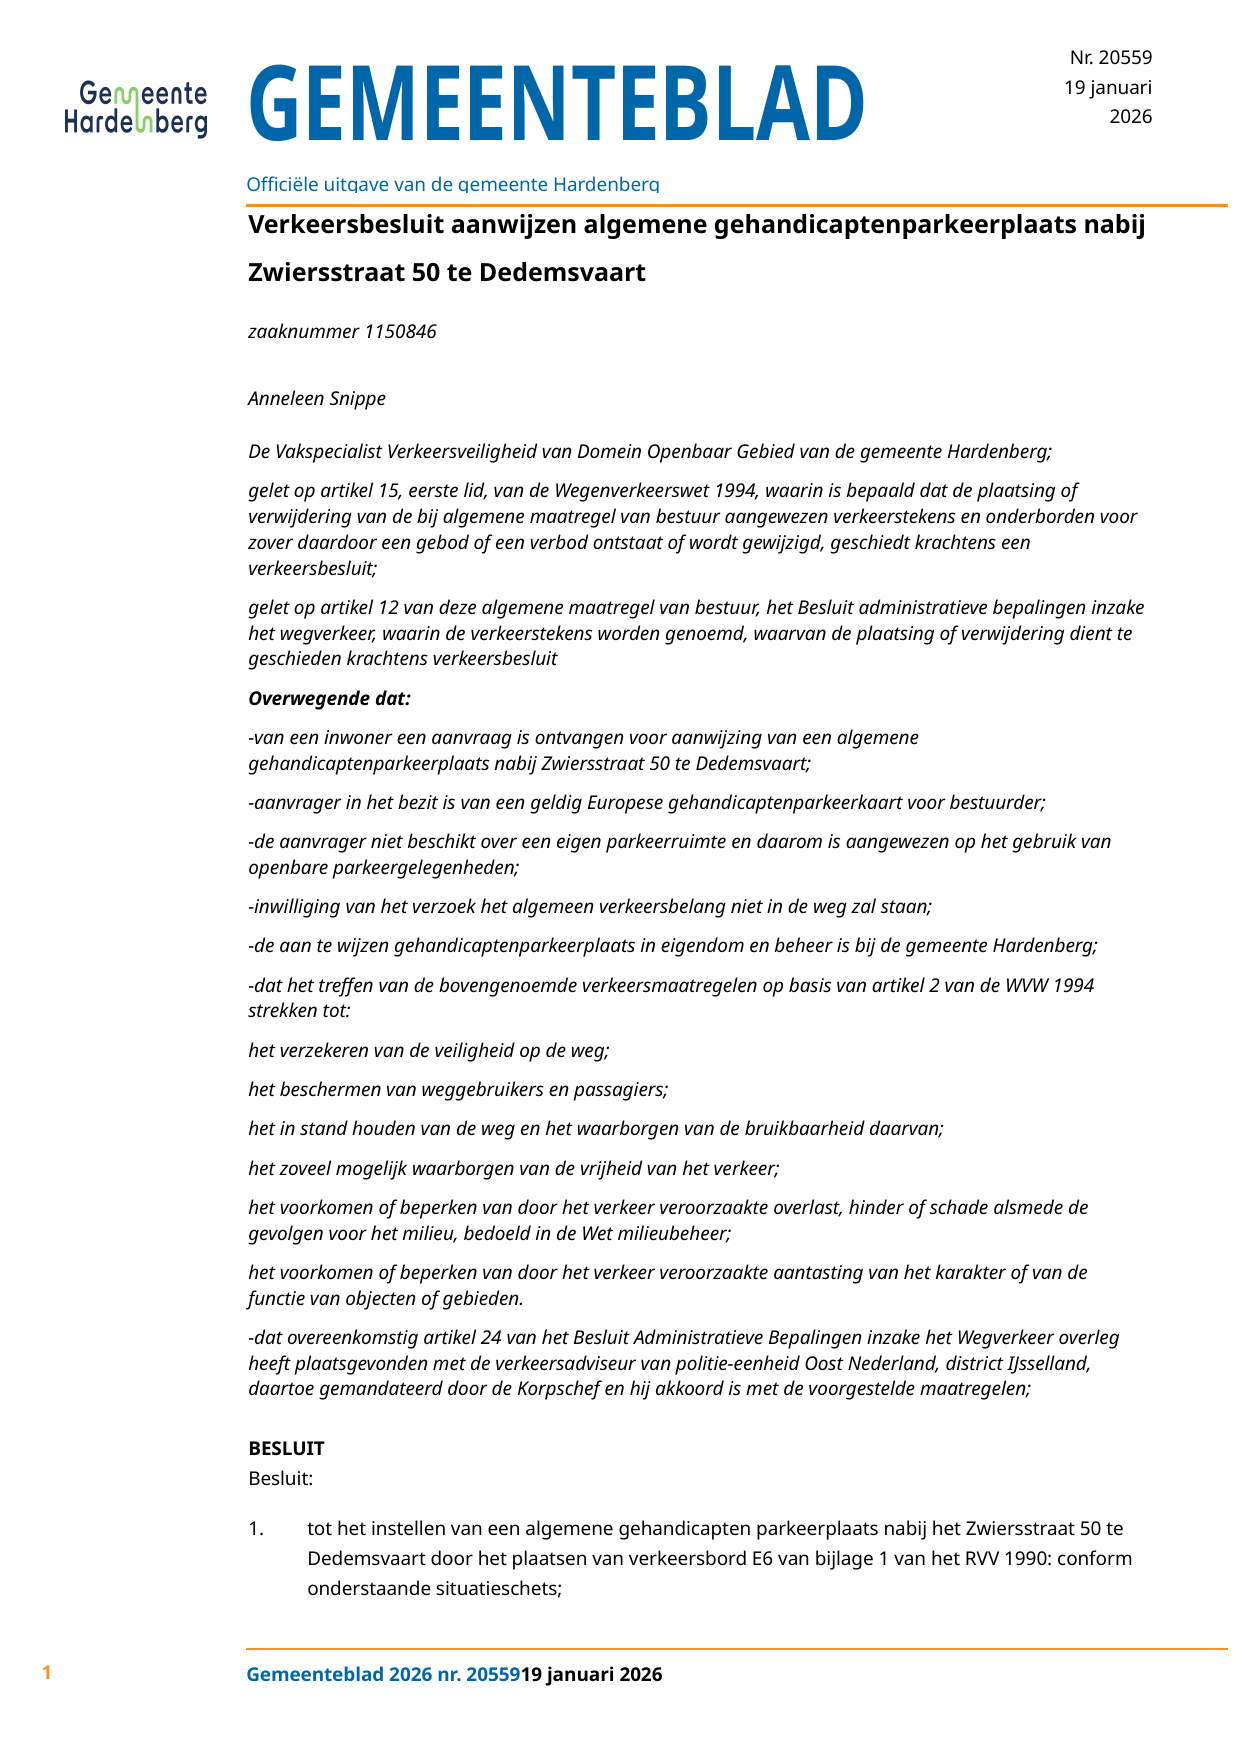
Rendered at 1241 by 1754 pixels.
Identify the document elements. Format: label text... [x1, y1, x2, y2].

text het beschermen van weggebruikers en passagiers; [248, 1076, 1152, 1102]
text zaaknummer 1150846 [248, 318, 1152, 344]
list tot het instellen van een algemene gehandicapten parkeerplaats nabij het Zwiersstraat 50 te Dedemsvaart door het plaatsen van verkeersbord E6 van bijlage 1 van het RVV 1990: conform onderstaande situatieschets; [248, 1516, 1152, 1601]
text Anneleen Snippe [248, 386, 1152, 411]
text -dat overeenkomstig artikel 24 van het Besluit Administratieve Bepalingen inzake het Wegverkeer overleg heeft plaatsgevonden met de verkeersadviseur van politie-eenheid Oost Nederland, district IJsselland, daartoe gemandateerd door de Korpschef en hij akkoord is met de voorgestelde maatregelen; [248, 1324, 1152, 1401]
text het voorkomen of beperken van door het verkeer veroorzaakte aantasting van het karakter of van de functie van objecten of gebieden. [248, 1259, 1152, 1311]
text BESLUIT [248, 1436, 1152, 1461]
text -de aanvrager niet beschikt over een eigen parkeerruimte en daarom is aangewezen op het gebruik van openbare parkeergelegenheden; [248, 828, 1152, 880]
text Overwegende dat: [248, 685, 1152, 711]
text -van een inwoner een aanvraag is ontvangen voor aanwijzing van een algemene gehandicaptenparkeerplaats nabij Zwiersstraat 50 te Dedemsvaart; [248, 724, 1152, 776]
text gelet op artikel 15, eerste lid, van de Wegenverkeerswet 1994, waarin is bepaald dat de plaatsing of verwijdering van de bij algemene maatregel van bestuur aangewezen verkeerstekens en onderborden voor zover daardoor een gebod of een verbod ontstaat of wordt gewijzigd, geschiedt krachtens een verkeersbesluit; [248, 478, 1152, 581]
text De Vakspecialist Verkeersveiligheid van Domein Openbaar Gebied van de gemeente Hardenberg; [248, 438, 1152, 464]
text het in stand houden van de weg en het waarborgen van de bruikbaarheid daarvan; [248, 1116, 1152, 1141]
picture [41, 47, 231, 172]
text Verkeersbesluit aanwijzen algemene gehandicaptenparkeerplaats nabij Zwiersstraat 50 te Dedemsvaart [248, 207, 1152, 288]
text gelet op artikel 12 van deze algemene maatregel van bestuur, het Besluit administratieve bepalingen inzake het wegverkeer, waarin de verkeerstekens worden genoemd, waarvan de plaatsing of verwijdering dient te geschieden krachtens verkeersbesluit [248, 594, 1152, 671]
text het voorkomen of beperken van door het verkeer veroorzaakte overlast, hinder of schade alsmede de gevolgen voor het milieu, bedoeld in de Wet milieubeheer; [248, 1194, 1152, 1246]
text -de aan te wijzen gehandicaptenparkeerplaats in eigendom en beheer is bij de gemeente Hardenberg; [248, 933, 1152, 958]
text het verzekeren van de veiligheid op de weg; [248, 1037, 1152, 1063]
text Besluit: [248, 1465, 1152, 1491]
text -dat het treffen van de bovengenoemde verkeersmaatregelen op basis van artikel 2 van de WVW 1994 strekken tot: [248, 972, 1152, 1023]
text -inwilliging van het verzoek het algemeen verkeersbelang niet in de weg zal staan; [248, 893, 1152, 919]
text het zoveel mogelijk waarborgen van de vrijheid van het verkeer; [248, 1155, 1152, 1181]
text -aanvrager in het bezit is van een geldig Europese gehandicaptenparkeerkaart voor bestuurder; [248, 789, 1152, 815]
